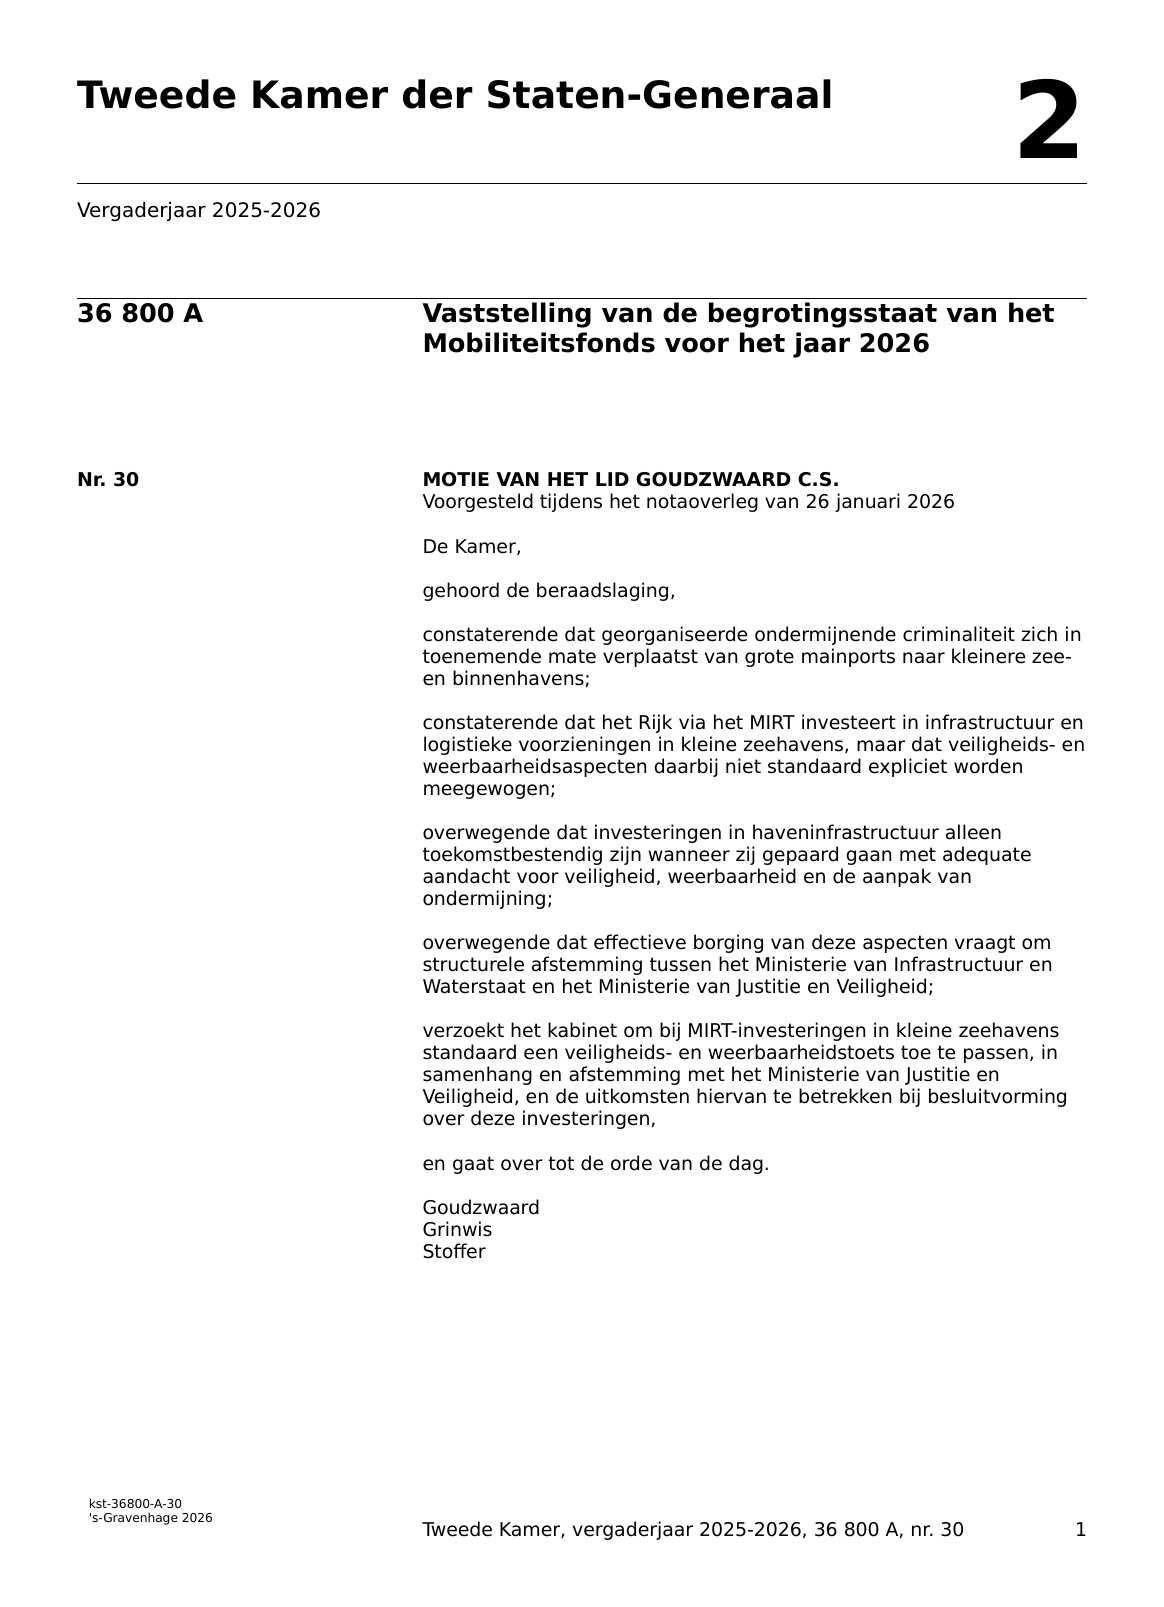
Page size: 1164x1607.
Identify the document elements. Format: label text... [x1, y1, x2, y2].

text constaterende dat het Rijk via het MIRT investeert in infrastructuur en logistieke voorzieningen in kleine zeehavens, maar dat veiligheids- en weerbaarheidsaspecten daarbij niet standaard expliciet worden meegewogen; [422, 712, 1087, 800]
text gehoord de beraadslaging, [422, 580, 1087, 602]
table_header 2 [886, 59, 1087, 183]
text kst-36800-A-30 [88, 1497, 323, 1511]
subtitle Nr. 30 MOTIE VAN HET LID GOUDZWAARD C.S. [77, 469, 1087, 491]
text en gaat over tot de orde van de dag. [422, 1152, 1087, 1174]
text Voorgesteld tijdens het notaoverleg van 26 januari 2026 [422, 491, 1087, 513]
subtitle 36 800 A Vaststelling van de begrotingsstaat van het Mobiliteitsfonds voor het jaar 2026 [77, 299, 1087, 358]
text overwegende dat effectieve borging van deze aspecten vraagt om structurele afstemming tussen het Ministerie van Infrastructuur en Waterstaat en het Ministerie van Justitie en Veiligheid; [422, 932, 1087, 998]
text constaterende dat georganiseerde ondermijnende criminaliteit zich in toenemende mate verplaatst van grote mainports naar kleinere zee- en binnenhavens; [422, 624, 1087, 690]
text De Kamer, [422, 536, 1087, 557]
text Grinwis [422, 1218, 1087, 1241]
text Goudzwaard [422, 1197, 1087, 1218]
table_cell Vergaderjaar 2025-2026 [77, 184, 1087, 298]
text Stoffer [422, 1241, 1087, 1262]
text 's-Gravenhage 2026 [88, 1511, 323, 1525]
text overwegende dat investeringen in haveninfrastructuur alleen toekomstbestendig zijn wanneer zij gepaard gaan met adequate aandacht voor veiligheid, weerbaarheid en de aanpak van ondermijning; [422, 822, 1087, 910]
text verzoekt het kabinet om bij MIRT-investeringen in kleine zeehavens standaard een veiligheids- en weerbaarheidstoets toe te passen, in samenhang en afstemming met het Ministerie van Justitie en Veiligheid, en de uitkomsten hiervan te betrekken bij besluitvorming over deze investeringen, [422, 1020, 1087, 1130]
table_header Tweede Kamer der Staten-Generaal [77, 59, 886, 183]
